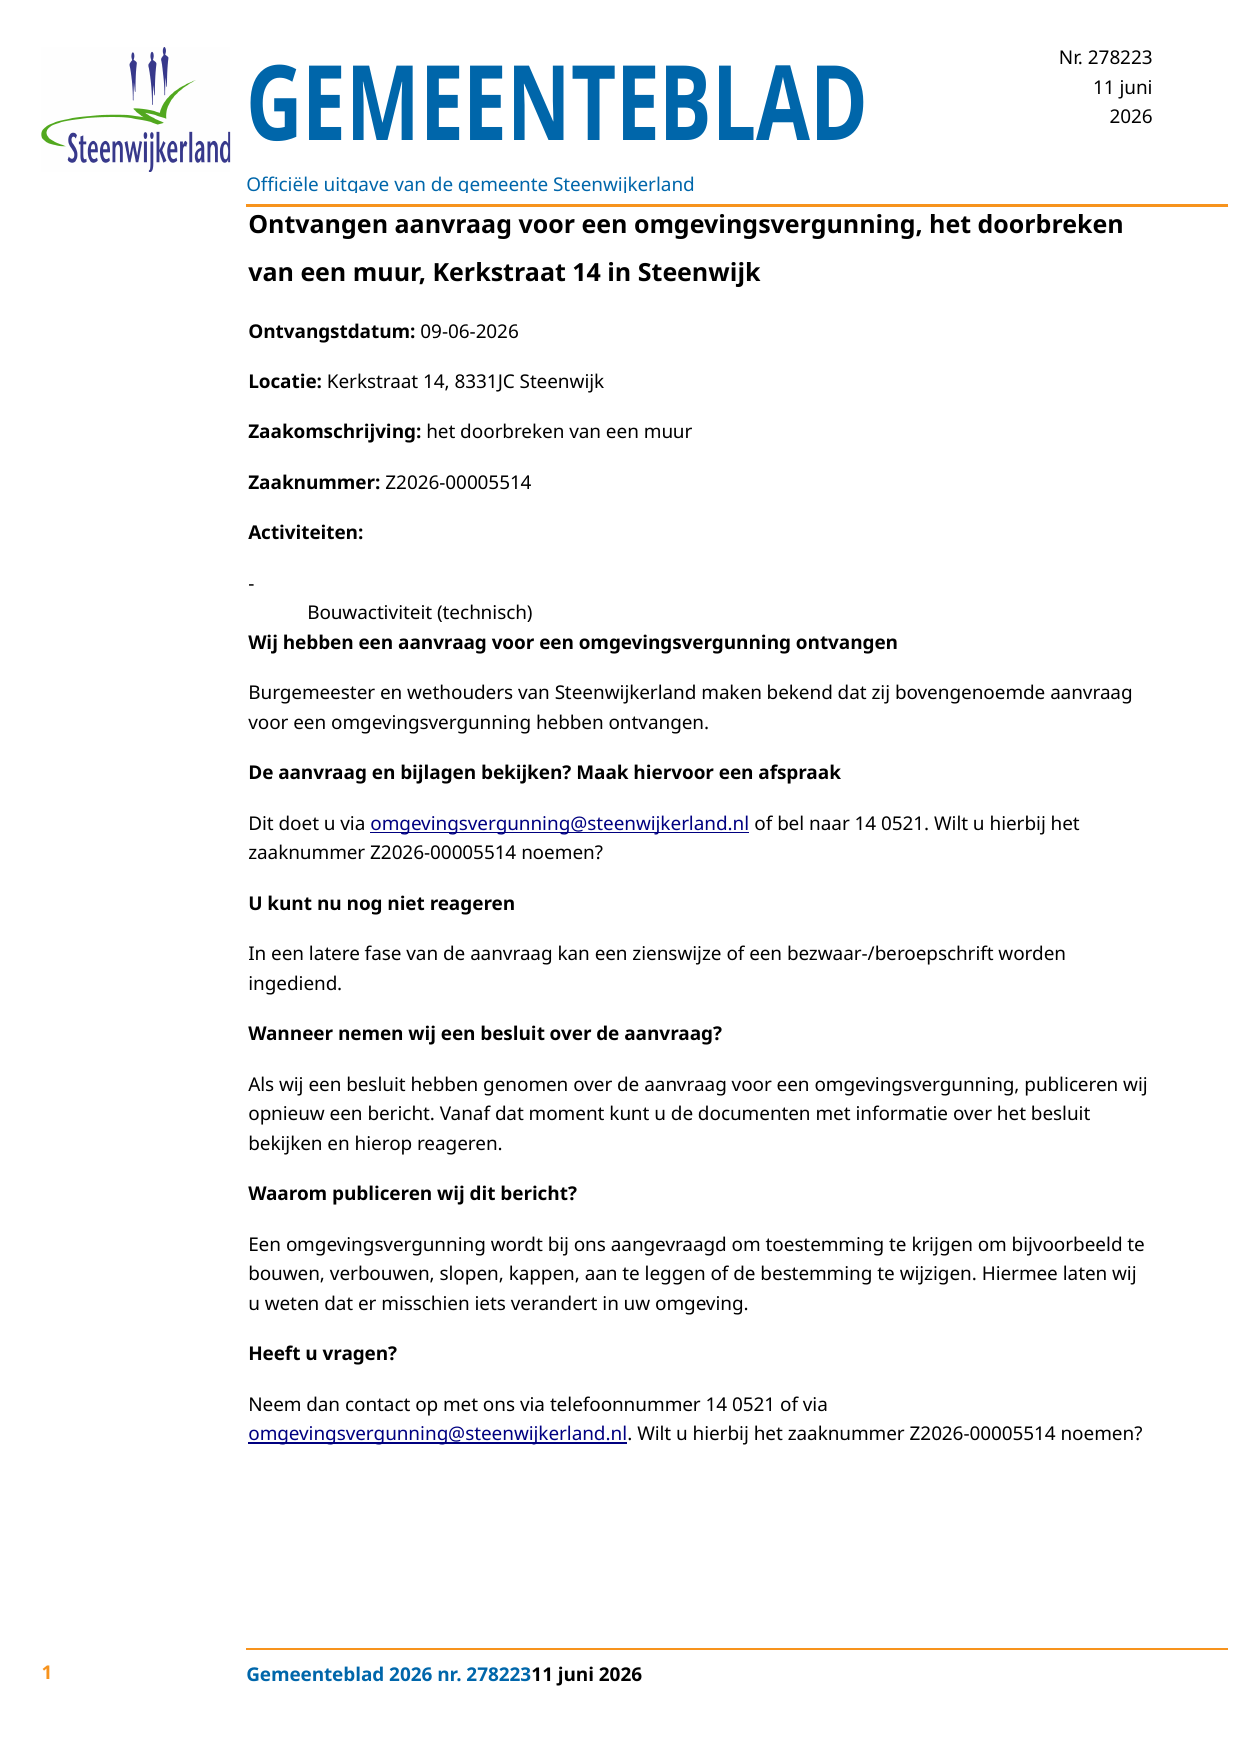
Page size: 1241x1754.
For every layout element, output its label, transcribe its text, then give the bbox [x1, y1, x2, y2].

text Wanneer nemen wij een besluit over de aanvraag? [248, 1020, 1152, 1046]
text Zaaknummer: Z2026-00005514 [248, 469, 1152, 495]
text Wij hebben een aanvraag voor een omgevingsvergunning ontvangen [248, 629, 1152, 655]
text Ontvangen aanvraag voor een omgevingsvergunning, het doorbreken van een muur, Kerkstraat 14 in Steenwijk [248, 207, 1152, 288]
text U kunt nu nog niet reageren [248, 890, 1152, 916]
text De aanvraag en bijlagen bekijken? Maak hiervoor een afspraak [248, 759, 1152, 785]
text Activiteiten: [248, 519, 1152, 545]
text Zaakomschrijving: het doorbreken van een muur [248, 419, 1152, 444]
text Locatie: Kerkstraat 14, 8331JC Steenwijk [248, 368, 1152, 394]
picture [41, 47, 231, 172]
text In een latere fase van de aanvraag kan een zienswijze of een bezwaar-/beroepschrift worden ingediend. [248, 940, 1152, 996]
list Bouwactiviteit (technisch) [248, 599, 1152, 625]
text Waarom publiceren wij dit bericht? [248, 1180, 1152, 1206]
text Als wij een besluit hebben genomen over de aanvraag voor een omgevingsvergunning, publiceren wij opnieuw een bericht. Vanaf dat moment kunt u de documenten met informatie over het besluit bekijken en hierop reageren. [248, 1071, 1152, 1156]
text Heeft u vragen? [248, 1340, 1152, 1366]
text Burgemeester en wethouders van Steenwijkerland maken bekend dat zij bovengenoemde aanvraag voor een omgevingsvergunning hebben ontvangen. [248, 679, 1152, 735]
text Ontvangstdatum: 09-06-2026 [248, 318, 1152, 344]
text Dit doet u via omgevingsvergunning@steenwijkerland.nl of bel naar 14 0521. Wilt u hierbij het zaaknummer Z2026-00005514 noemen? [248, 810, 1152, 865]
text Neem dan contact op met ons via telefoonnummer 14 0521 of via omgevingsvergunning@steenwijkerland.nl. Wilt u hierbij het zaaknummer Z2026-00005514 noemen? [248, 1391, 1152, 1446]
text Een omgevingsvergunning wordt bij ons aangevraagd om toestemming te krijgen om bijvoorbeeld te bouwen, verbouwen, slopen, kappen, aan te leggen of de bestemming te wijzigen. Hiermee laten wij u weten dat er misschien iets verandert in uw omgeving. [248, 1231, 1152, 1316]
